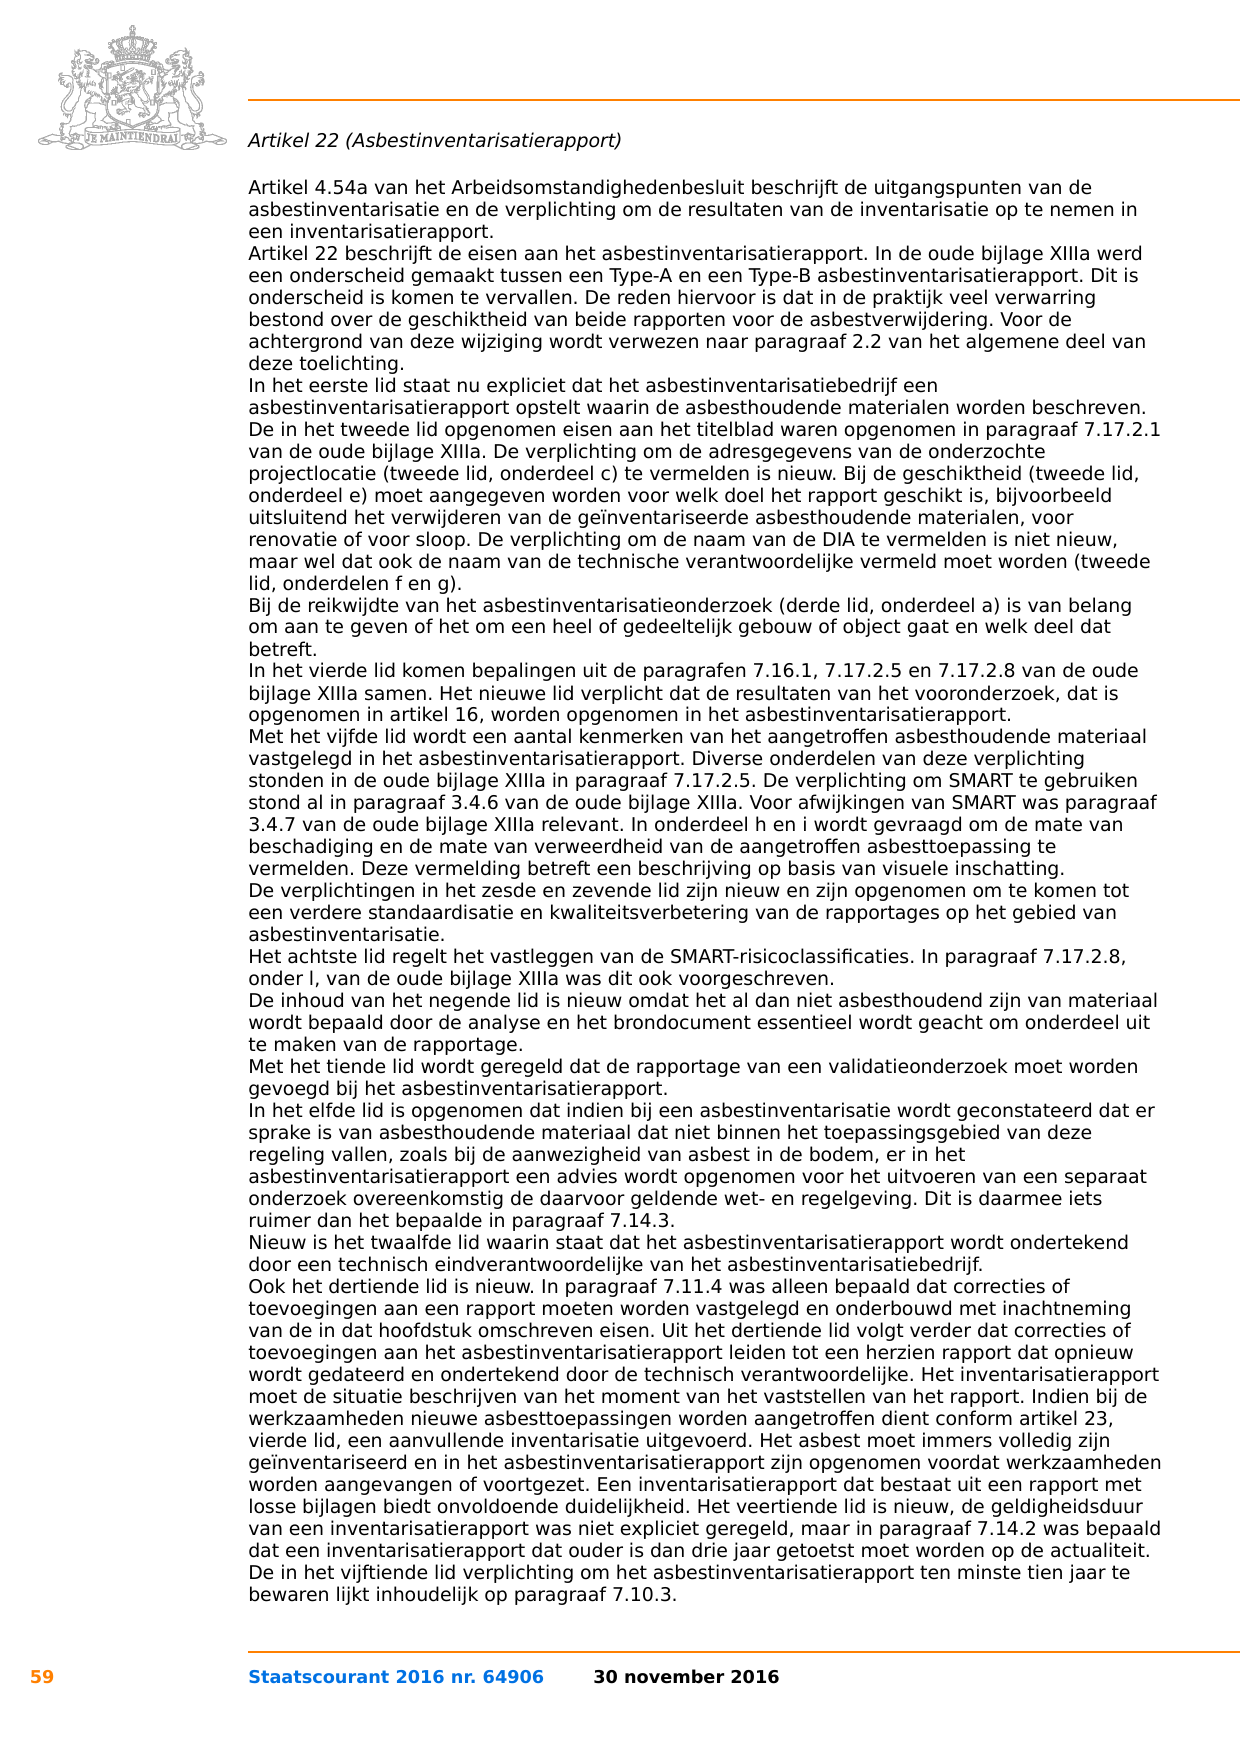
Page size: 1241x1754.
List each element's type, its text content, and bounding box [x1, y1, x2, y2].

text De inhoud van het negende lid is nieuw omdat het al dan niet asbesthoudend zijn van materiaal wordt bepaald door de analyse en het brondocument essentieel wordt geacht om onderdeel uit te maken van de rapportage. [248, 990, 1163, 1056]
text Bij de reikwijdte van het asbestinventarisatieonderzoek (derde lid, onderdeel a) is van belang om aan te geven of het om een heel of gedeeltelijk gebouw of object gaat en welk deel dat betreft. [248, 594, 1163, 660]
text De in het tweede lid opgenomen eisen aan het titelblad waren opgenomen in paragraaf 7.17.2.1 van de oude bijlage XIIIa. De verplichting om de adresgegevens van de onderzochte projectlocatie (tweede lid, onderdeel c) te vermelden is nieuw. Bij de geschiktheid (tweede lid, onderdeel e) moet aangegeven worden voor welk doel het rapport geschikt is, bijvoorbeeld uitsluitend het verwijderen van de geïnventariseerde asbesthoudende materialen, voor renovatie of voor sloop. De verplichting om de naam van de DIA te vermelden is niet nieuw, maar wel dat ook de naam van de technische verantwoordelijke vermeld moet worden (tweede lid, onderdelen f en g). [248, 419, 1163, 594]
picture [38, 25, 227, 150]
text Artikel 4.54a van het Arbeidsomstandighedenbesluit beschrijft de uitgangspunten van de asbestinventarisatie en de verplichting om de resultaten van de inventarisatie op te nemen in een inventarisatierapport. [248, 177, 1163, 243]
text In het vierde lid komen bepalingen uit de paragrafen 7.16.1, 7.17.2.5 en 7.17.2.8 van de oude bijlage XIIIa samen. Het nieuwe lid verplicht dat de resultaten van het vooronderzoek, dat is opgenomen in artikel 16, worden opgenomen in het asbestinventarisatierapport. [248, 660, 1163, 726]
text In het elfde lid is opgenomen dat indien bij een asbestinventarisatie wordt geconstateerd dat er sprake is van asbesthoudende materiaal dat niet binnen het toepassingsgebied van deze regeling vallen, zoals bij de aanwezigheid van asbest in de bodem, er in het asbestinventarisatierapport een advies wordt opgenomen voor het uitvoeren van een separaat onderzoek overeenkomstig de daarvoor geldende wet- en regelgeving. Dit is daarmee iets ruimer dan het bepaalde in paragraaf 7.14.3. [248, 1100, 1163, 1232]
text Nieuw is het twaalfde lid waarin staat dat het asbestinventarisatierapport wordt ondertekend door een technisch eindverantwoordelijke van het asbestinventarisatiebedrijf. [248, 1232, 1163, 1276]
text Met het vijfde lid wordt een aantal kenmerken van het aangetroffen asbesthoudende materiaal vastgelegd in het asbestinventarisatierapport. Diverse onderdelen van deze verplichting stonden in de oude bijlage XIIIa in paragraaf 7.17.2.5. De verplichting om SMART te gebruiken stond al in paragraaf 3.4.6 van de oude bijlage XIIIa. Voor afwijkingen van SMART was paragraaf 3.4.7 van de oude bijlage XIIIa relevant. In onderdeel h en i wordt gevraagd om de mate van beschadiging en de mate van verweerdheid van de aangetroffen asbesttoepassing te vermelden. Deze vermelding betreft een beschrijving op basis van visuele inschatting. [248, 726, 1163, 880]
text Ook het dertiende lid is nieuw. In paragraaf 7.11.4 was alleen bepaald dat correcties of toevoegingen aan een rapport moeten worden vastgelegd en onderbouwd met inachtneming van de in dat hoofdstuk omschreven eisen. Uit het dertiende lid volgt verder dat correcties of toevoegingen aan het asbestinventarisatierapport leiden tot een herzien rapport dat opnieuw wordt gedateerd en ondertekend door de technisch verantwoordelijke. Het inventarisatierapport moet de situatie beschrijven van het moment van het vaststellen van het rapport. Indien bij de werkzaamheden nieuwe asbesttoepassingen worden aangetroffen dient conform artikel 23, vierde lid, een aanvullende inventarisatie uitgevoerd. Het asbest moet immers volledig zijn geïnventariseerd en in het asbestinventarisatierapport zijn opgenomen voordat werkzaamheden worden aangevangen of voortgezet. Een inventarisatierapport dat bestaat uit een rapport met losse bijlagen biedt onvoldoende duidelijkheid. Het veertiende lid is nieuw, de geldigheidsduur van een inventarisatierapport was niet expliciet geregeld, maar in paragraaf 7.14.2 was bepaald dat een inventarisatierapport dat ouder is dan drie jaar getoetst moet worden op de actualiteit. [248, 1276, 1163, 1562]
subtitle Artikel 22 (Asbestinventarisatierapport) [248, 130, 1163, 152]
text De in het vijftiende lid verplichting om het asbestinventarisatierapport ten minste tien jaar te bewaren lijkt inhoudelijk op paragraaf 7.10.3. [248, 1562, 1163, 1606]
text De verplichtingen in het zesde en zevende lid zijn nieuw en zijn opgenomen om te komen tot een verdere standaardisatie en kwaliteitsverbetering van de rapportages op het gebied van asbestinventarisatie. [248, 880, 1163, 946]
text Artikel 22 beschrijft de eisen aan het asbestinventarisatierapport. In de oude bijlage XIIIa werd een onderscheid gemaakt tussen een Type-A en een Type-B asbestinventarisatierapport. Dit is onderscheid is komen te vervallen. De reden hiervoor is dat in de praktijk veel verwarring bestond over de geschiktheid van beide rapporten voor de asbestverwijdering. Voor de achtergrond van deze wijziging wordt verwezen naar paragraaf 2.2 van het algemene deel van deze toelichting. [248, 243, 1163, 375]
text In het eerste lid staat nu expliciet dat het asbestinventarisatiebedrijf een asbestinventarisatierapport opstelt waarin de asbesthoudende materialen worden beschreven. [248, 375, 1163, 419]
text Het achtste lid regelt het vastleggen van de SMART-risicoclassificaties. In paragraaf 7.17.2.8, onder l, van de oude bijlage XIIIa was dit ook voorgeschreven. [248, 946, 1163, 990]
text Met het tiende lid wordt geregeld dat de rapportage van een validatieonderzoek moet worden gevoegd bij het asbestinventarisatierapport. [248, 1056, 1163, 1100]
